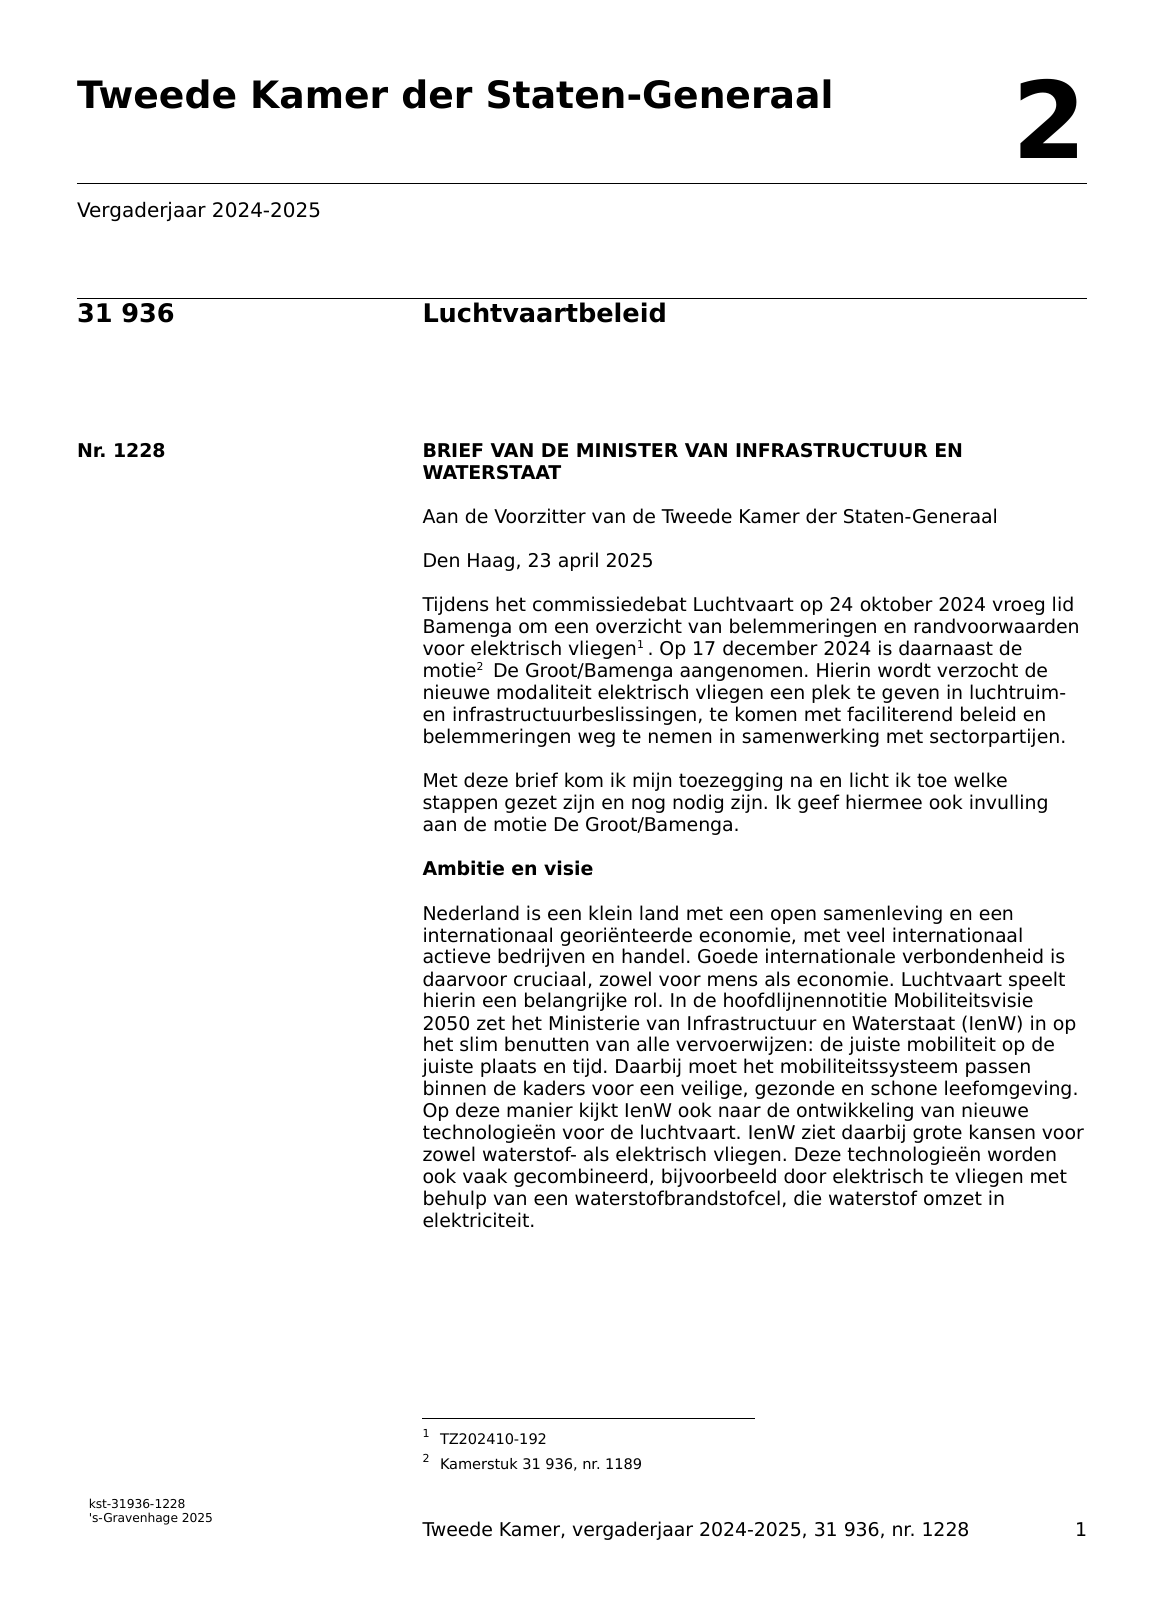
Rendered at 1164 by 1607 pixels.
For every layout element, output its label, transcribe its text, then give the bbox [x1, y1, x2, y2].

text 's-Gravenhage 2025 [88, 1511, 323, 1525]
text Tijdens het commissiedebat Luchtvaart op 24 oktober 2024 vroeg lid Bamenga om een overzicht van belemmeringen en randvoorwaarden voor elektrisch vliegen. Op 17 december 2024 is daarnaast de motie De Groot/Bamenga aangenomen. Hierin wordt verzocht de nieuwe modaliteit elektrisch vliegen een plek te geven in luchtruim- en infrastructuurbeslissingen, te komen met faciliterend beleid en belemmeringen weg te nemen in samenwerking met sectorpartijen. [422, 594, 1087, 748]
subtitle 31 936 Luchtvaartbeleid [77, 299, 1087, 329]
subtitle Ambitie en visie [422, 858, 1087, 880]
text Met deze brief kom ik mijn toezegging na en licht ik toe welke stappen gezet zijn en nog nodig zijn. Ik geef hiermee ook invulling aan de motie De Groot/Bamenga. [422, 770, 1087, 836]
text Nederland is een klein land met een open samenleving en een internationaal georiënteerde economie, met veel internationaal actieve bedrijven en handel. Goede internationale verbondenheid is daarvoor cruciaal, zowel voor mens als economie. Luchtvaart speelt hierin een belangrijke rol. In de hoofdlijnennotitie Mobiliteitsvisie 2050 zet het Ministerie van Infrastructuur en Waterstaat (IenW) in op het slim benutten van alle vervoerwijzen: de juiste mobiliteit op de juiste plaats en tijd. Daarbij moet het mobiliteitssysteem passen binnen de kaders voor een veilige, gezonde en schone leefomgeving. Op deze manier kijkt IenW ook naar de ontwikkeling van nieuwe technologieën voor de luchtvaart. IenW ziet daarbij grote kansen voor zowel waterstof- als elektrisch vliegen. Deze technologieën worden ook vaak gecombineerd, bijvoorbeeld door elektrisch te vliegen met behulp van een waterstofbrandstofcel, die waterstof omzet in elektriciteit. [422, 902, 1087, 1232]
table_header 2 [886, 59, 1087, 183]
subtitle Nr. 1228 BRIEF VAN DE MINISTER VAN INFRASTRUCTUUR EN WATERSTAAT [77, 440, 1087, 484]
text TZ202410-192 [422, 1427, 1087, 1449]
table_cell Vergaderjaar 2024-2025 [77, 184, 1087, 298]
text Kamerstuk 31 936, nr. 1189 [422, 1452, 1087, 1474]
text kst-31936-1228 [88, 1497, 323, 1511]
text Den Haag, 23 april 2025 [422, 550, 1087, 572]
text Aan de Voorzitter van de Tweede Kamer der Staten-Generaal [422, 506, 1087, 528]
table_header Tweede Kamer der Staten-Generaal [77, 59, 886, 183]
